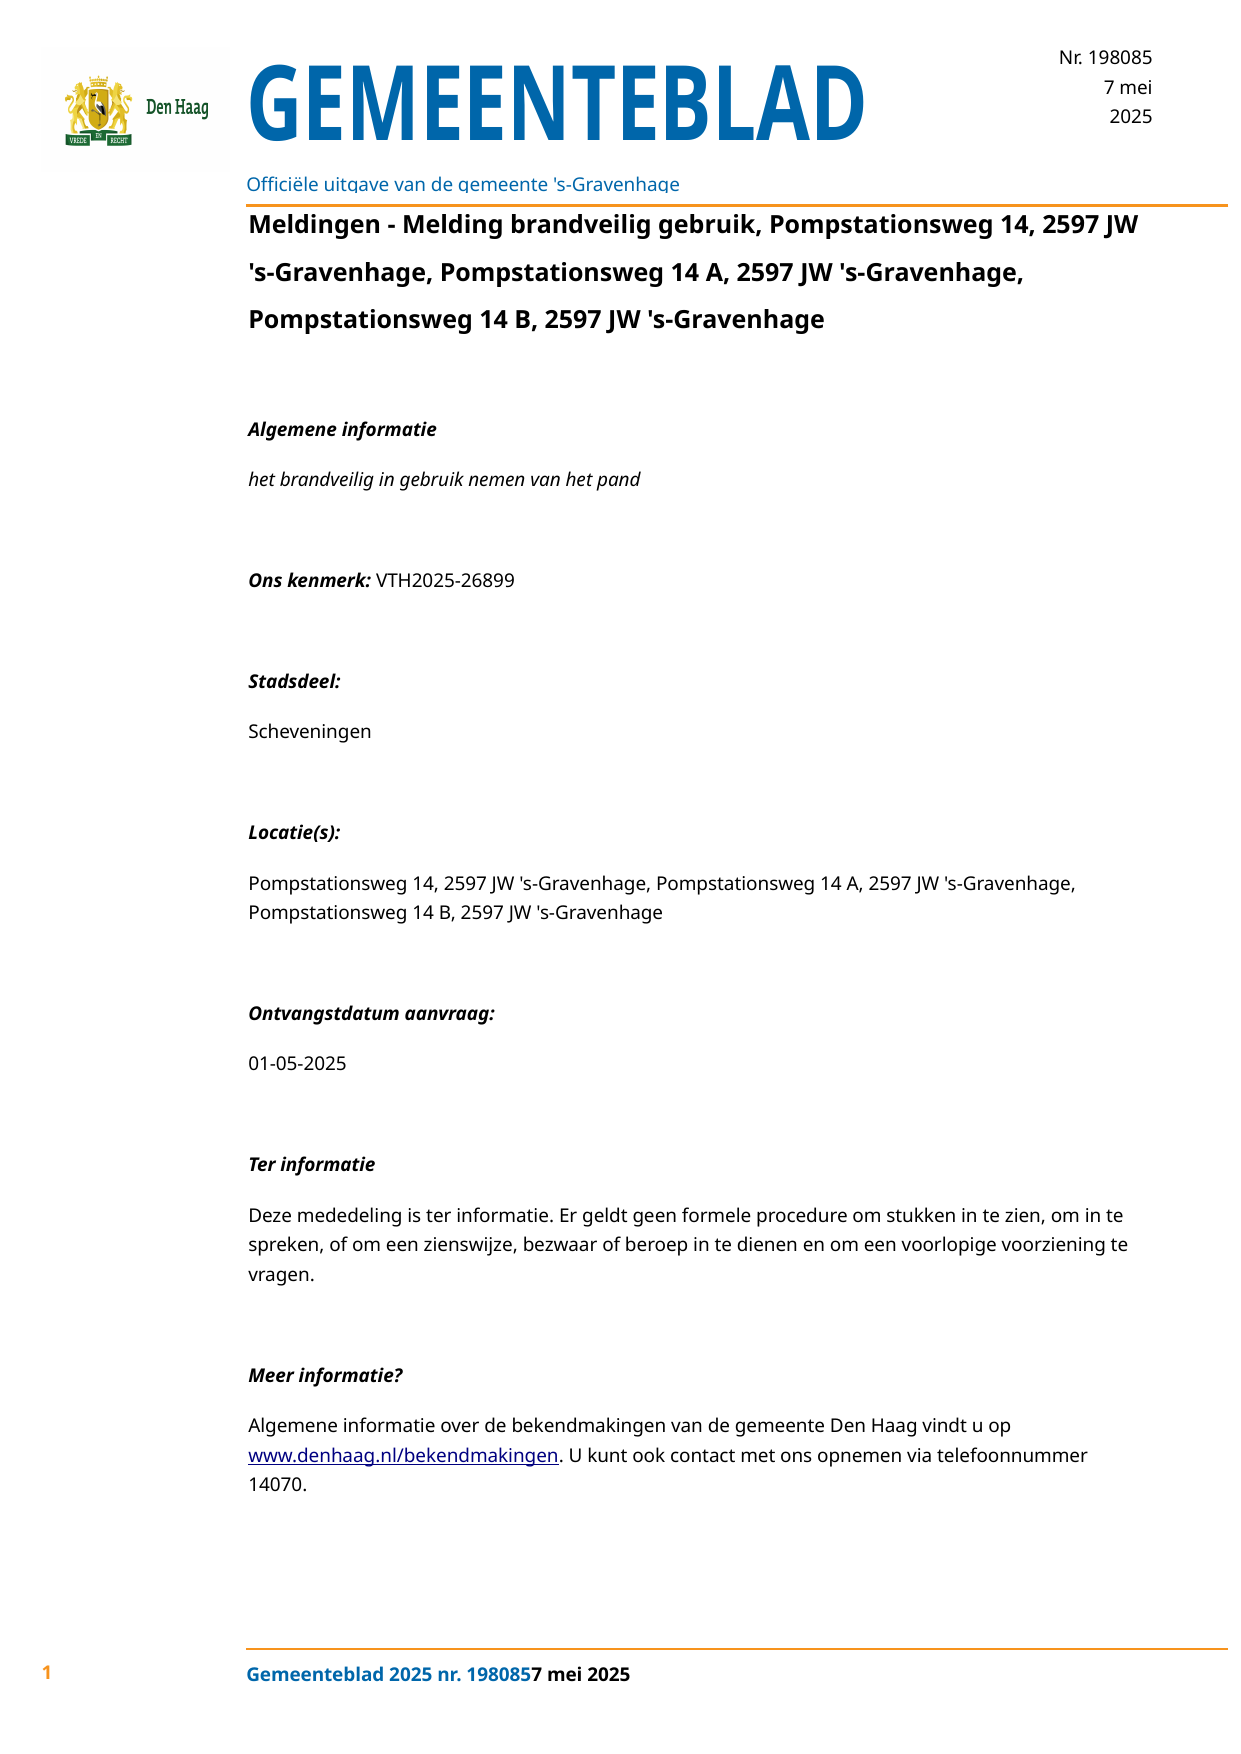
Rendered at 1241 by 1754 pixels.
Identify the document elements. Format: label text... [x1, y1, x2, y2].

text Scheveningen [248, 718, 1152, 744]
text Algemene informatie [248, 416, 1152, 442]
text Locatie(s): [248, 819, 1152, 845]
text Algemene informatie over de bekendmakingen van de gemeente Den Haag vindt u op www.denhaag.nl/bekendmakingen. U kunt ook contact met ons opnemen via telefoonnummer 14070. [248, 1412, 1152, 1497]
text 01-05-2025 [248, 1051, 1152, 1076]
text Ter informatie [248, 1151, 1152, 1177]
text Stadsdeel: [248, 668, 1152, 694]
text Ons kenmerk: VTH2025-26899 [248, 567, 1152, 593]
text Pompstationsweg 14, 2597 JW 's-Gravenhage, Pompstationsweg 14 A, 2597 JW 's-Gravenhage, Pompstationsweg 14 B, 2597 JW 's-Gravenhage [248, 870, 1152, 925]
text Meldingen - Melding brandveilig gebruik, Pompstationsweg 14, 2597 JW 's-Gravenhage, Pompstationsweg 14 A, 2597 JW 's-Gravenhage, Pompstationsweg 14 B, 2597 JW 's-Gravenhage [248, 207, 1152, 336]
text het brandveilig in gebruik nemen van het pand [248, 466, 1152, 492]
text Meer informatie? [248, 1362, 1152, 1387]
text Deze mededeling is ter informatie. Er geldt geen formele procedure om stukken in te zien, om in te spreken, of om een zienswijze, bezwaar of beroep in te dienen en om een voorlopige voorziening te vragen. [248, 1202, 1152, 1287]
text Ontvangstdatum aanvraag: [248, 1000, 1152, 1026]
picture [41, 47, 231, 172]
